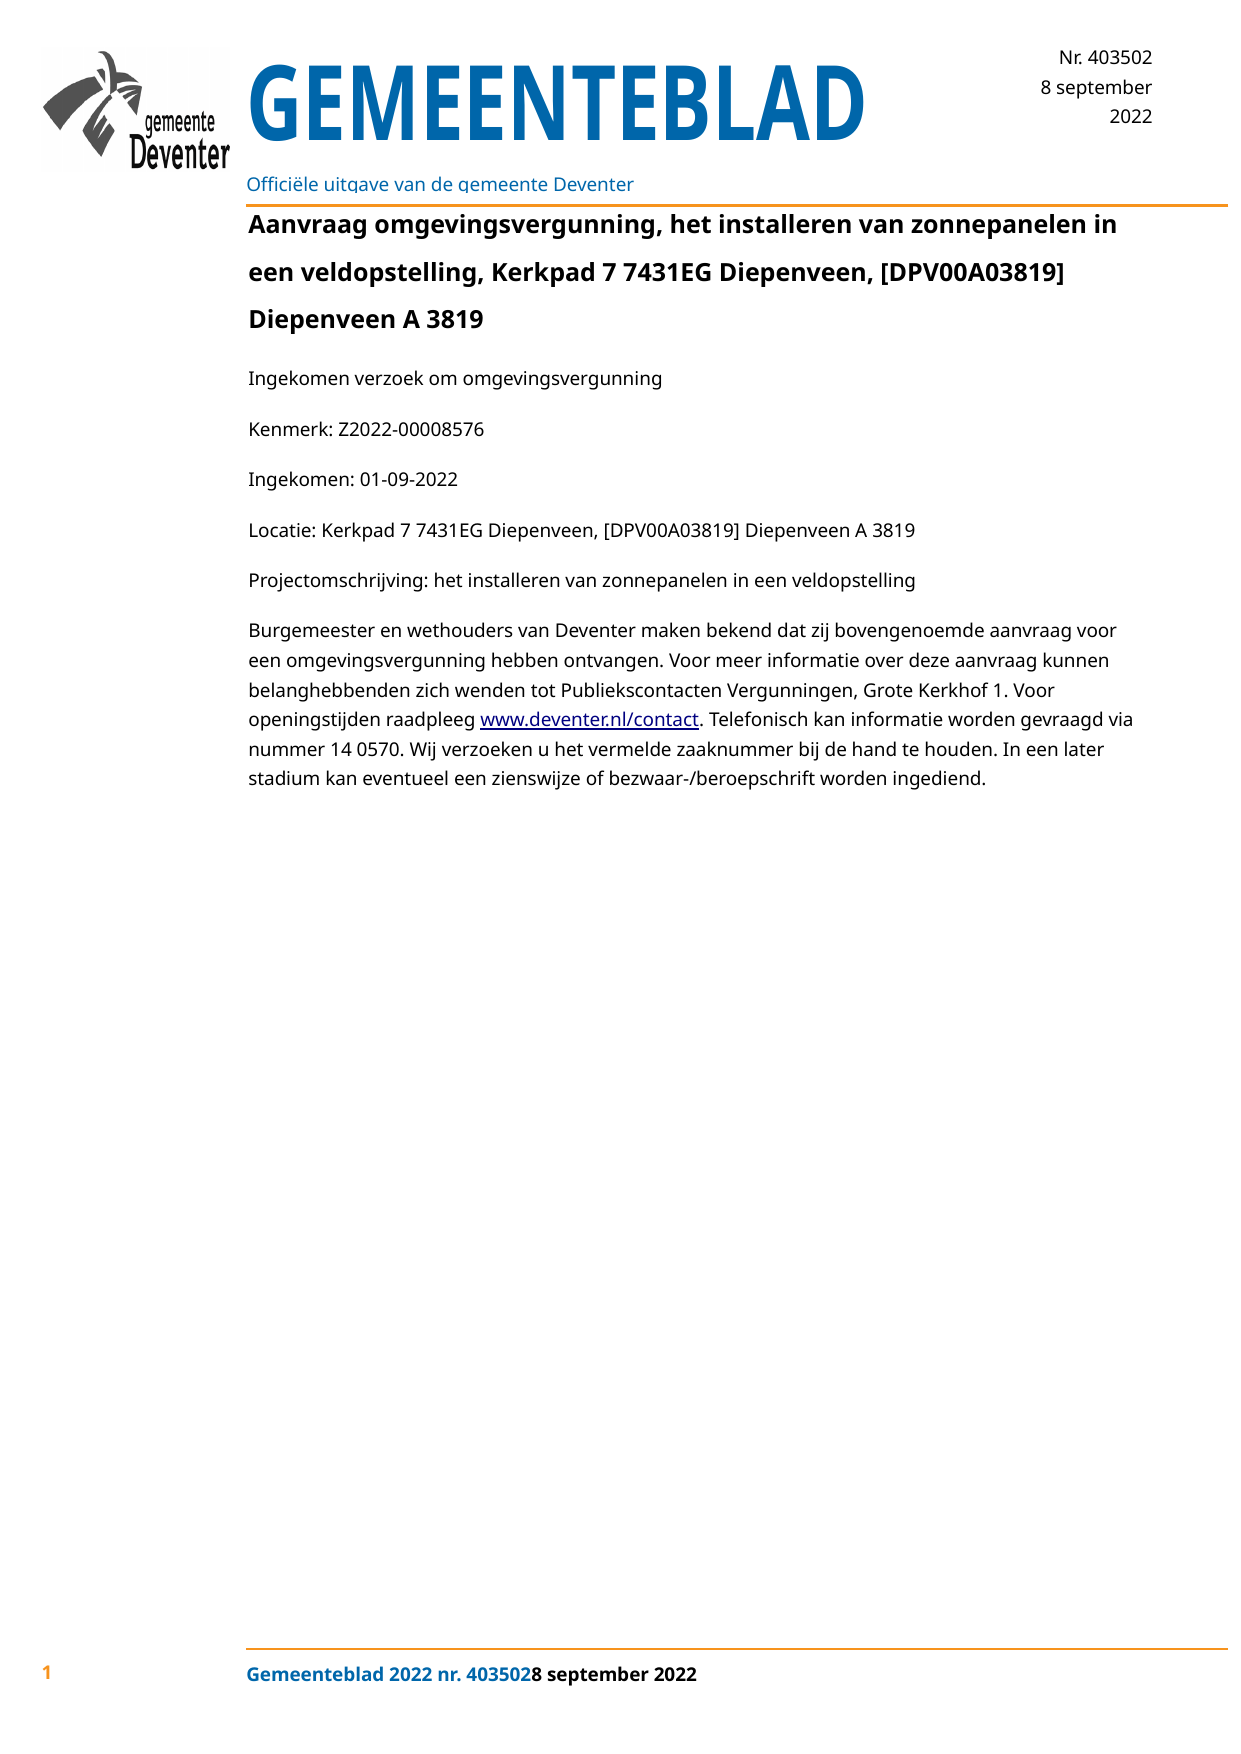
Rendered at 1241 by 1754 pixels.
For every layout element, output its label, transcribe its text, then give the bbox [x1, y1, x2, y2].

text Aanvraag omgevingsvergunning, het installeren van zonnepanelen in een veldopstelling, Kerkpad 7 7431EG Diepenveen, [DPV00A03819] Diepenveen A 3819 [248, 207, 1152, 336]
text Locatie: Kerkpad 7 7431EG Diepenveen, [DPV00A03819] Diepenveen A 3819 [248, 517, 1152, 542]
picture [41, 47, 231, 172]
text Kenmerk: Z2022-00008576 [248, 416, 1152, 442]
text Ingekomen verzoek om omgevingsvergunning [248, 366, 1152, 391]
text Projectomschrijving: het installeren van zonnepanelen in een veldopstelling [248, 567, 1152, 593]
text Ingekomen: 01-09-2022 [248, 466, 1152, 492]
text Burgemeester en wethouders van Deventer maken bekend dat zij bovengenoemde aanvraag voor een omgevingsvergunning hebben ontvangen. Voor meer informatie over deze aanvraag kunnen belanghebbenden zich wenden tot Publiekscontacten Vergunningen, Grote Kerkhof 1. Voor openingstijden raadpleeg www.deventer.nl/contact. Telefonisch kan informatie worden gevraagd via nummer 14 0570. Wij verzoeken u het vermelde zaaknummer bij de hand te houden. In een later stadium kan eventueel een zienswijze of bezwaar-/beroepschrift worden ingediend. [248, 618, 1152, 791]
